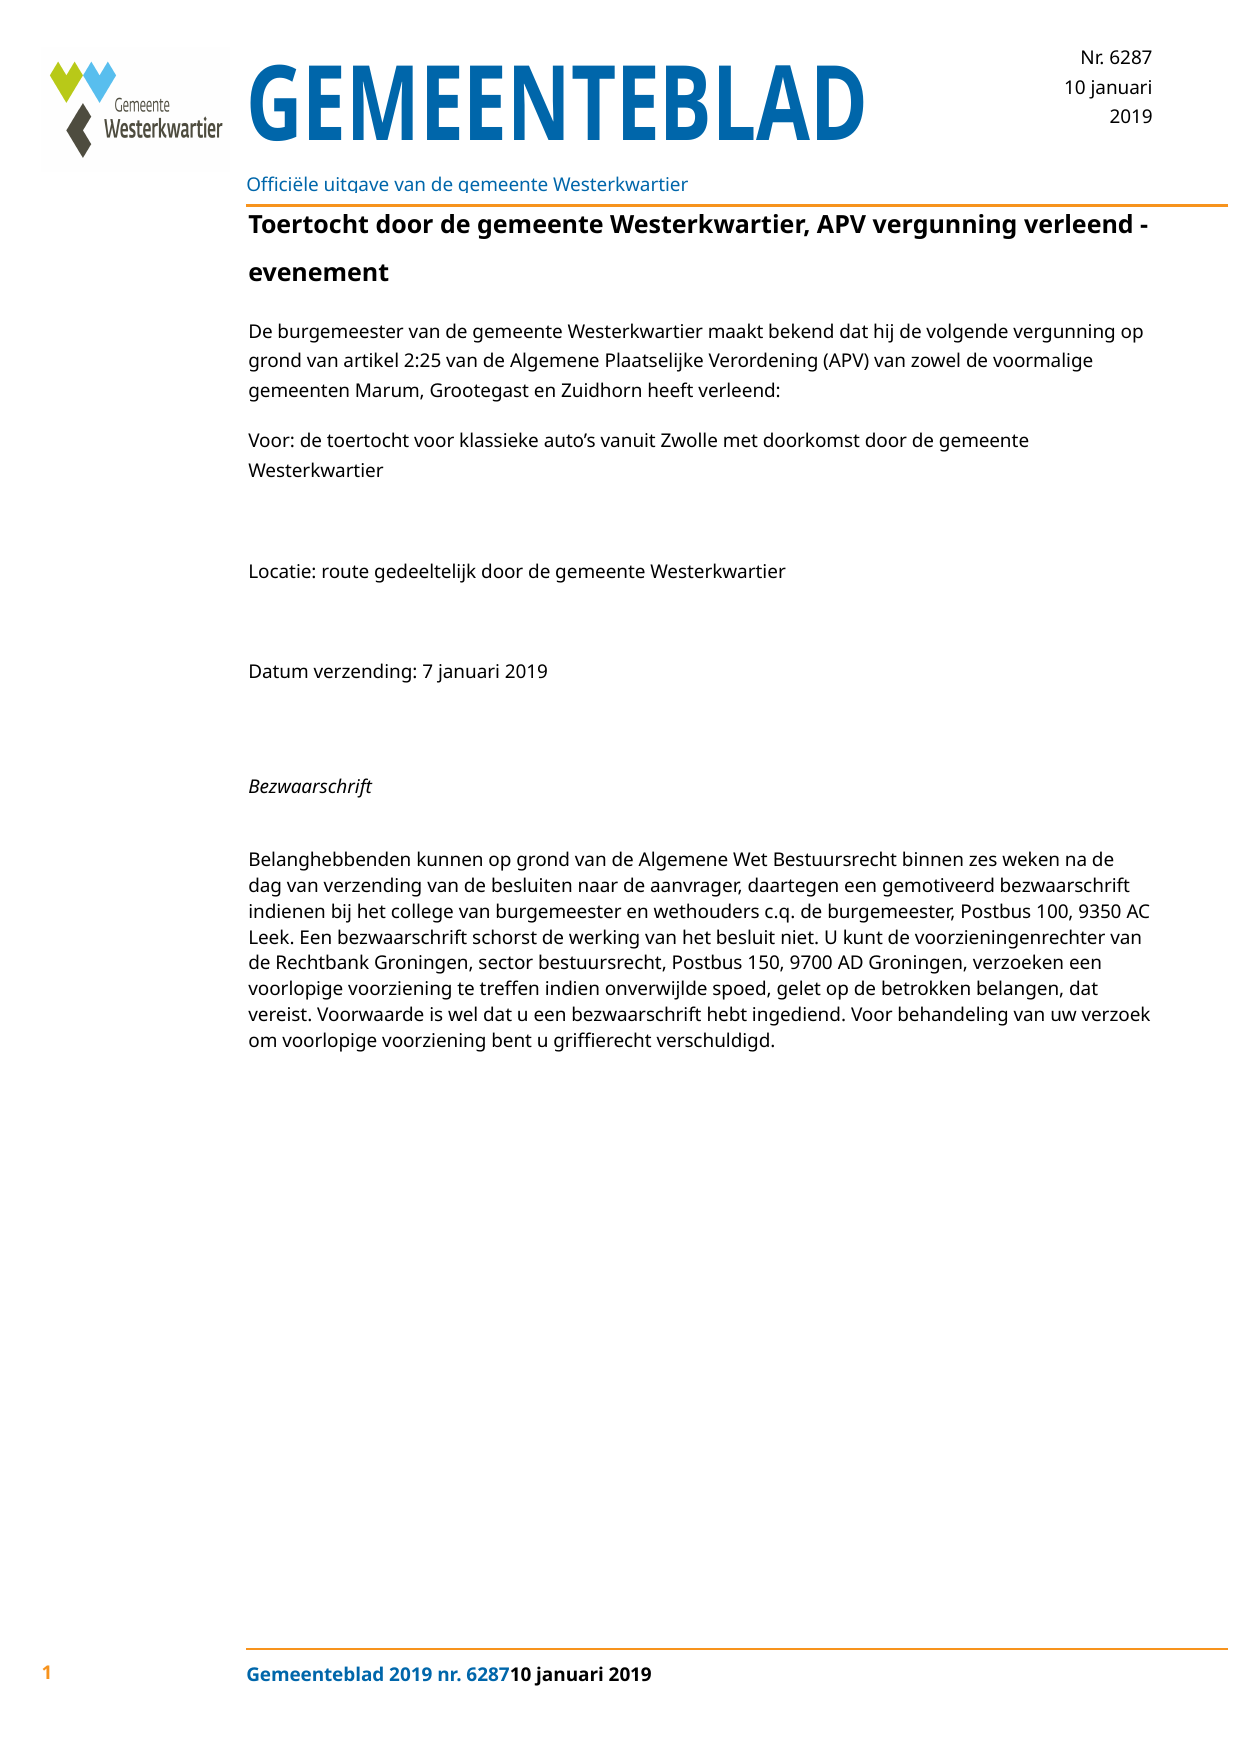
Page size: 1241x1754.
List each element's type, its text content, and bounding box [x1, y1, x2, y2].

text Datum verzending: 7 januari 2019 [248, 659, 1152, 684]
text Toertocht door de gemeente Westerkwartier, APV vergunning verleend - evenement [248, 207, 1152, 288]
text Bezwaarschrift [248, 773, 1152, 799]
text Locatie: route gedeeltelijk door de gemeente Westerkwartier [248, 558, 1152, 584]
text Voor: de toertocht voor klassieke auto’s vanuit Zwolle met doorkomst door de gemeente Westerkwartier [248, 427, 1152, 483]
picture [41, 47, 231, 172]
text De burgemeester van de gemeente Westerkwartier maakt bekend dat hij de volgende vergunning op grond van artikel 2:25 van de Algemene Plaatselijke Verordening (APV) van zowel de voormalige gemeenten Marum, Grootegast en Zuidhorn heeft verleend: [248, 318, 1152, 403]
text Belanghebbenden kunnen op grond van de Algemene Wet Bestuursrecht binnen zes weken na de dag van verzending van de besluiten naar de aanvrager, daartegen een gemotiveerd bezwaarschrift indienen bij het college van burgemeester en wethouders c.q. de burgemeester, Postbus 100, 9350 AC Leek. Een bezwaarschrift schorst de werking van het besluit niet. U kunt de voorzieningenrechter van de Rechtbank Groningen, sector bestuursrecht, Postbus 150, 9700 AD Groningen, verzoeken een voorlopige voorziening te treffen indien onverwijlde spoed, gelet op de betrokken belangen, dat vereist. Voorwaarde is wel dat u een bezwaarschrift hebt ingediend. Voor behandeling van uw verzoek om voorlopige voorziening bent u griffierecht verschuldigd. [248, 847, 1152, 1052]
